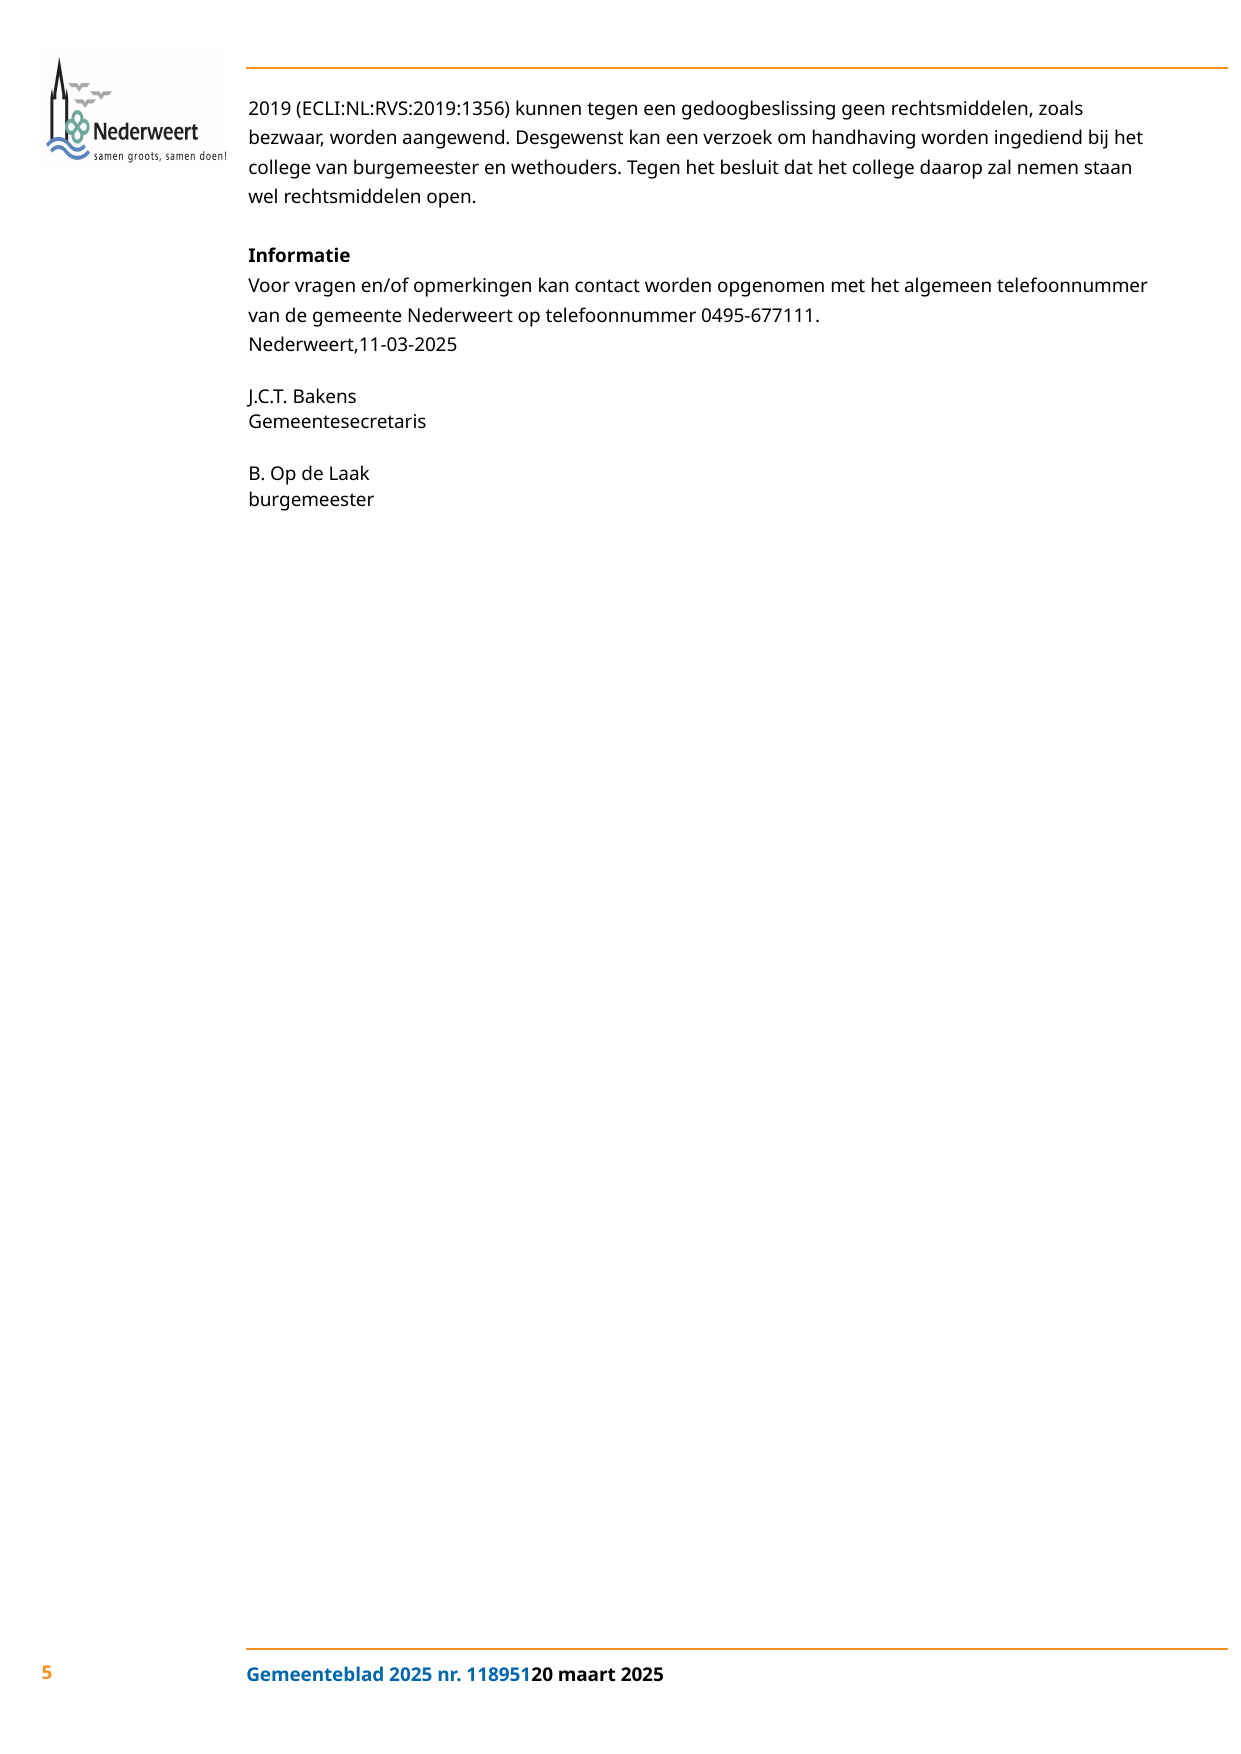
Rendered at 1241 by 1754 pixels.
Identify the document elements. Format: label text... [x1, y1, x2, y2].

picture [41, 47, 231, 172]
text J.C.T. Bakens [248, 383, 1152, 409]
text 2019 (ECLI:NL:RVS:2019:1356) kunnen tegen een gedoogbeslissing geen rechtsmiddelen, zoals bezwaar, worden aangewend. Desgewenst kan een verzoek om handhaving worden ingediend bij het college van burgemeester en wethouders. Tegen het besluit dat het college daarop zal nemen staan wel rechtsmiddelen open. [248, 95, 1152, 209]
text Gemeentesecretaris [248, 409, 1152, 434]
text Voor vragen en/of opmerkingen kan contact worden opgenomen met het algemeen telefoonnummer van de gemeente Nederweert op telefoonnummer 0495-677111. [248, 272, 1152, 328]
text B. Op de Laak [248, 460, 1152, 486]
text burgemeester [248, 486, 1152, 512]
text Informatie [248, 243, 1152, 268]
text Nederweert,11-03-2025 [248, 331, 1152, 357]
